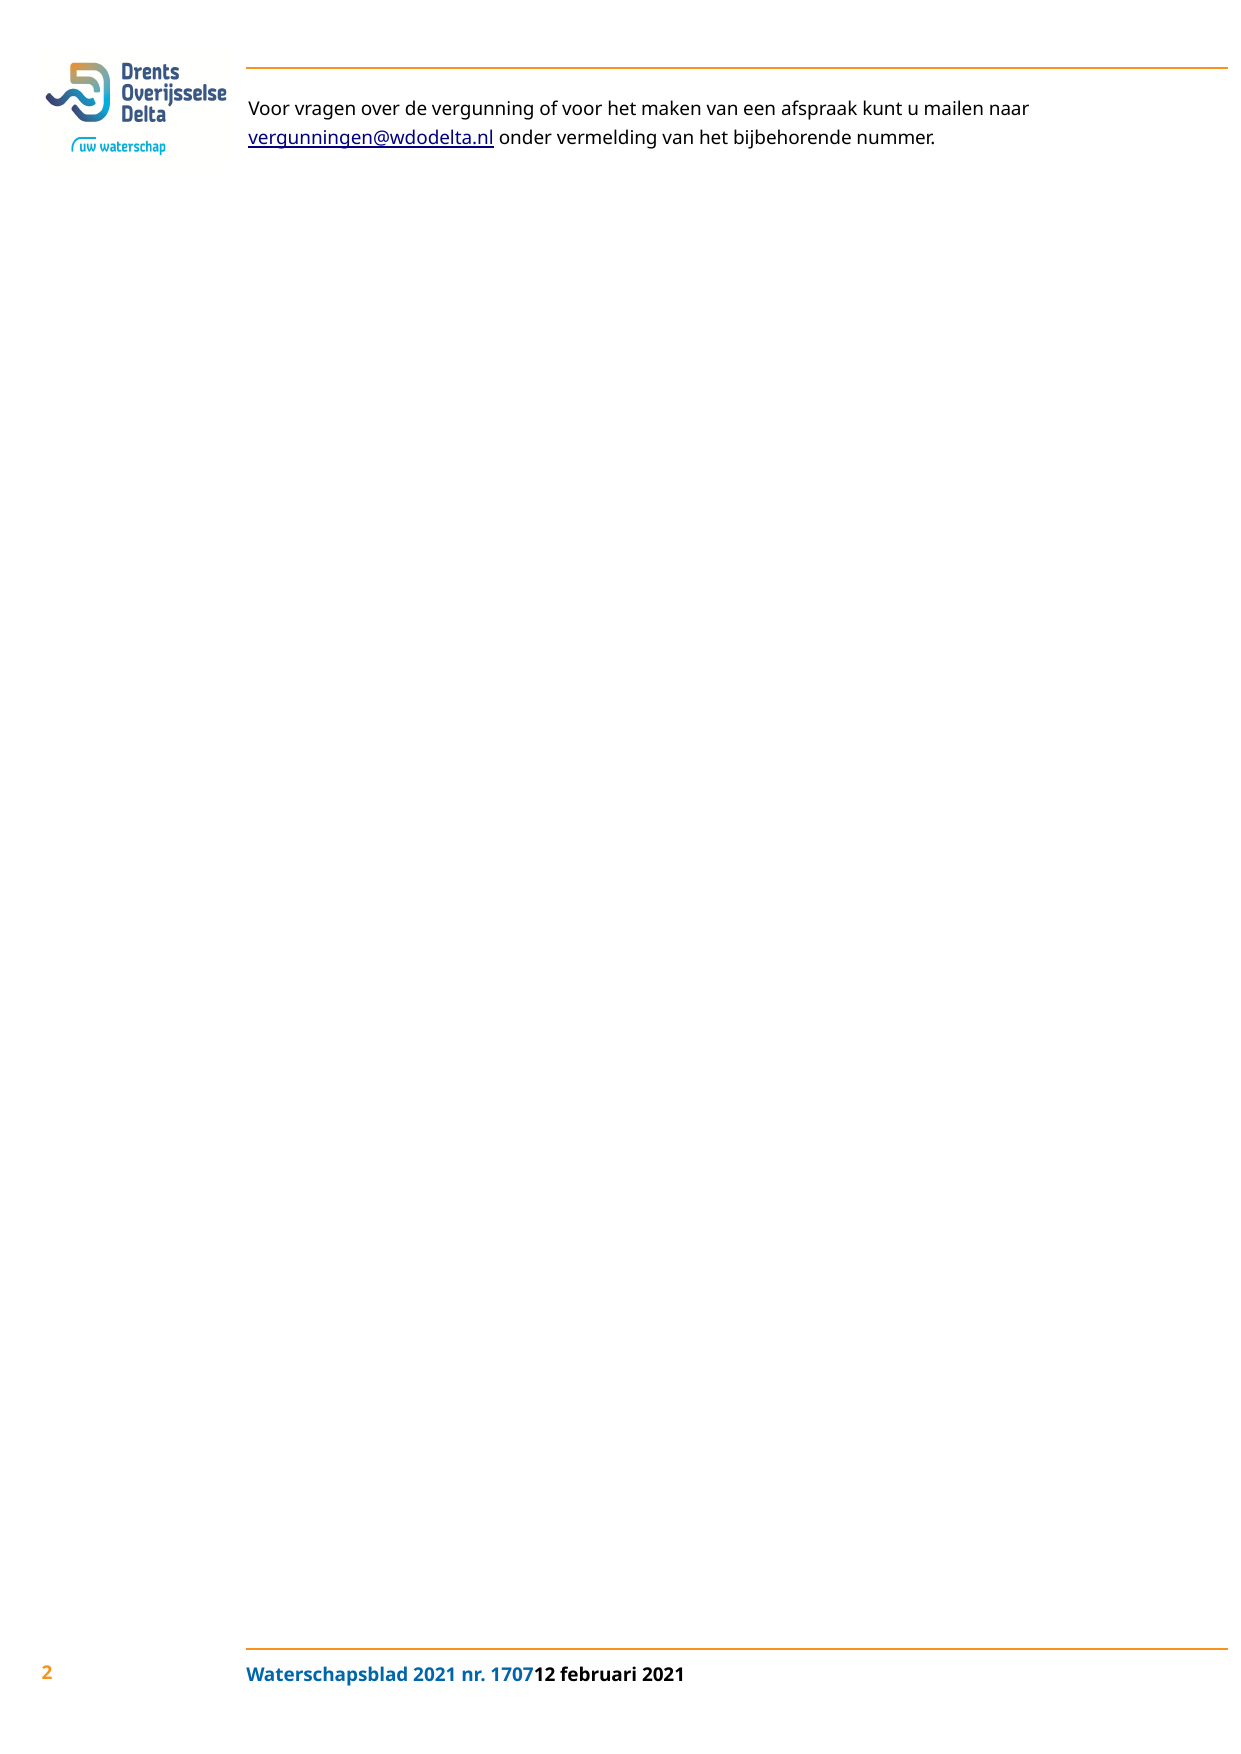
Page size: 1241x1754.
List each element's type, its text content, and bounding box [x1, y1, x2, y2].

picture [41, 47, 231, 172]
text Voor vragen over de vergunning of voor het maken van een afspraak kunt u mailen naar vergunningen@wdodelta.nl onder vermelding van het bijbehorende nummer. [248, 95, 1152, 150]
